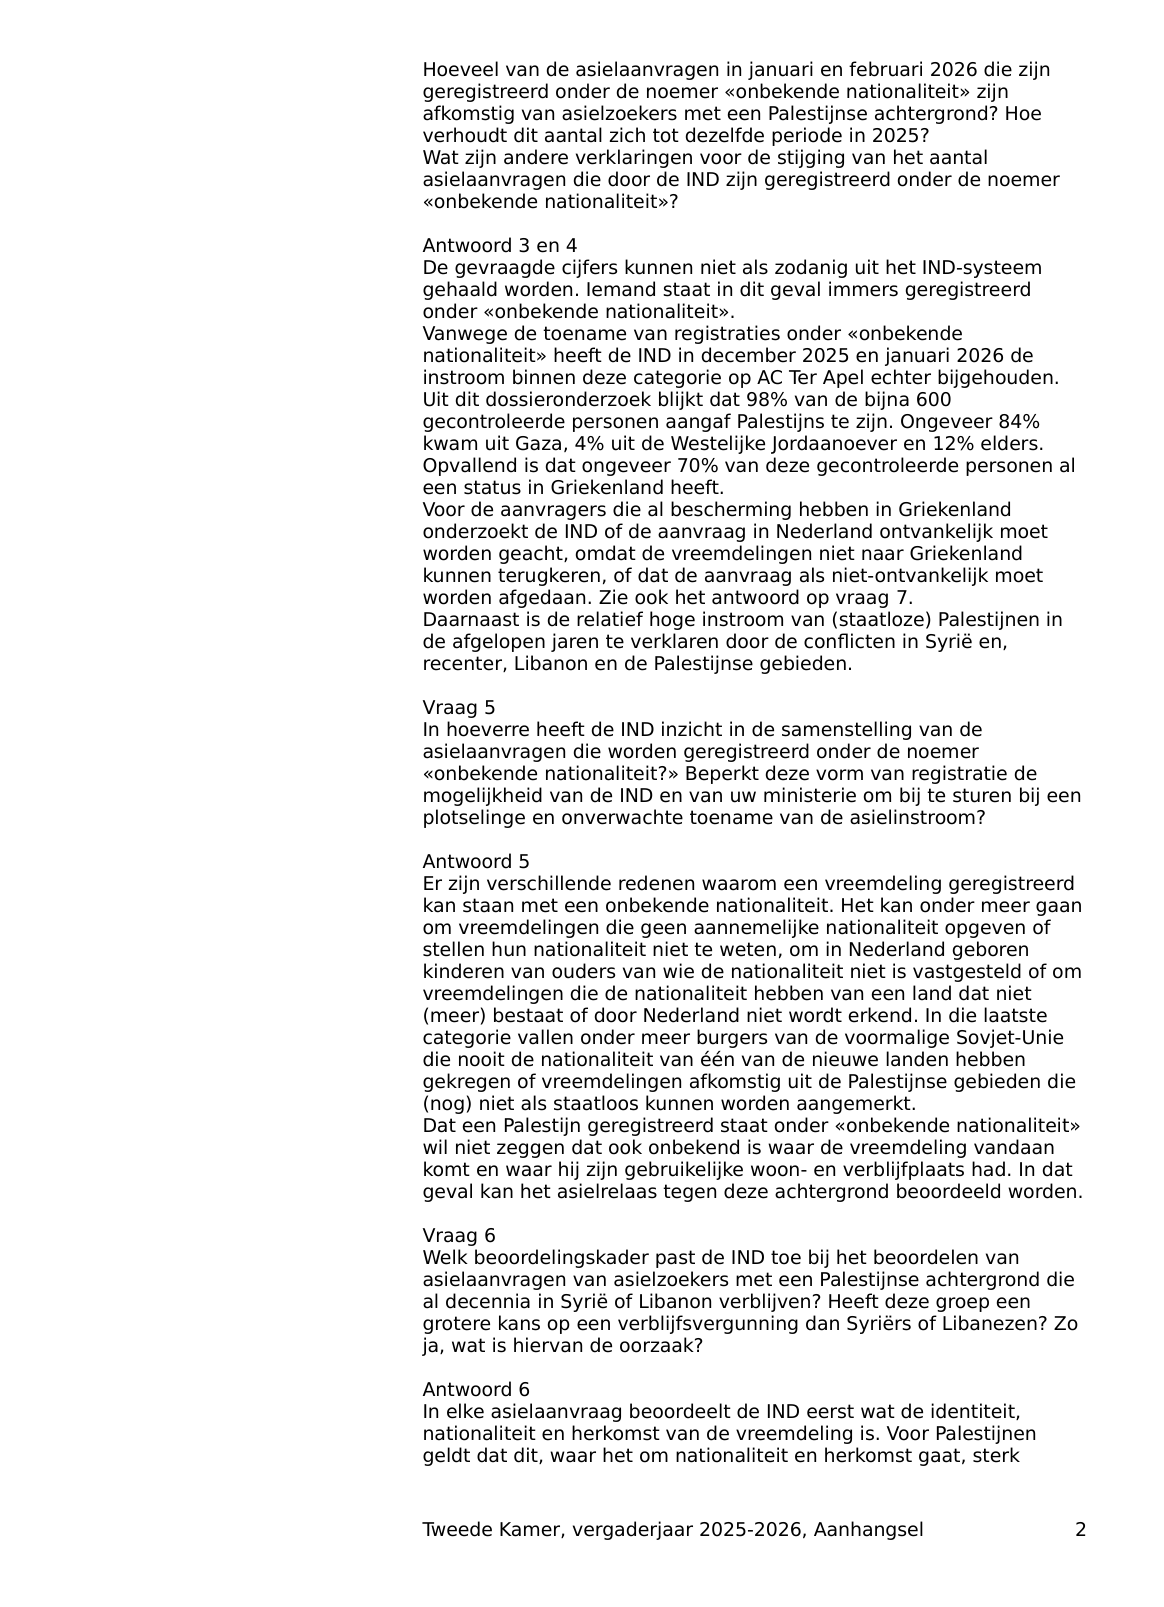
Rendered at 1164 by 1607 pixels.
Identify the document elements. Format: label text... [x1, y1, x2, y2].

text Vanwege de toename van registraties onder «onbekende nationaliteit» heeft de IND in december 2025 en januari 2026 de instroom binnen deze categorie op AC Ter Apel echter bijgehouden. Uit dit dossieronderzoek blijkt dat 98% van de bijna 600 gecontroleerde personen aangaf Palestijns te zijn. Ongeveer 84% kwam uit Gaza, 4% uit de Westelijke Jordaanoever en 12% elders. Opvallend is dat ongeveer 70% van deze gecontroleerde personen al een status in Griekenland heeft. [422, 323, 1087, 499]
text Welk beoordelingskader past de IND toe bij het beoordelen van asielaanvragen van asielzoekers met een Palestijnse achtergrond die al decennia in Syrië of Libanon verblijven? Heeft deze groep een grotere kans op een verblijfsvergunning dan Syriërs of Libanezen? Zo ja, wat is hiervan de oorzaak? [422, 1247, 1087, 1357]
text Antwoord 6 [422, 1379, 1087, 1401]
text Antwoord 3 en 4 [422, 235, 1087, 257]
text Vraag 6 [422, 1225, 1087, 1247]
text Hoeveel van de asielaanvragen in januari en februari 2026 die zijn geregistreerd onder de noemer «onbekende nationaliteit» zijn afkomstig van asielzoekers met een Palestijnse achtergrond? Hoe verhoudt dit aantal zich tot dezelfde periode in 2025? [422, 59, 1087, 147]
text In hoeverre heeft de IND inzicht in de samenstelling van de asielaanvragen die worden geregistreerd onder de noemer «onbekende nationaliteit?» Beperkt deze vorm van registratie de mogelijkheid van de IND en van uw ministerie om bij te sturen bij een plotselinge en onverwachte toename van de asielinstroom? [422, 719, 1087, 829]
text Dat een Palestijn geregistreerd staat onder «onbekende nationaliteit» wil niet zeggen dat ook onbekend is waar de vreemdeling vandaan komt en waar hij zijn gebruikelijke woon- en verblijfplaats had. In dat geval kan het asielrelaas tegen deze achtergrond beoordeeld worden. [422, 1115, 1087, 1203]
text De gevraagde cijfers kunnen niet als zodanig uit het IND-systeem gehaald worden. Iemand staat in dit geval immers geregistreerd onder «onbekende nationaliteit». [422, 257, 1087, 323]
text Er zijn verschillende redenen waarom een vreemdeling geregistreerd kan staan met een onbekende nationaliteit. Het kan onder meer gaan om vreemdelingen die geen aannemelijke nationaliteit opgeven of stellen hun nationaliteit niet te weten, om in Nederland geboren kinderen van ouders van wie de nationaliteit niet is vastgesteld of om vreemdelingen die de nationaliteit hebben van een land dat niet (meer) bestaat of door Nederland niet wordt erkend. In die laatste categorie vallen onder meer burgers van de voormalige Sovjet-Unie die nooit de nationaliteit van één van de nieuwe landen hebben gekregen of vreemdelingen afkomstig uit de Palestijnse gebieden die (nog) niet als staatloos kunnen worden aangemerkt. [422, 873, 1087, 1115]
text Daarnaast is de relatief hoge instroom van (staatloze) Palestijnen in de afgelopen jaren te verklaren door de conflicten in Syrië en, recenter, Libanon en de Palestijnse gebieden. [422, 609, 1087, 675]
text Antwoord 5 [422, 851, 1087, 873]
text In elke asielaanvraag beoordeelt de IND eerst wat de identiteit, nationaliteit en herkomst van de vreemdeling is. Voor Palestijnen geldt dat dit, waar het om nationaliteit en herkomst gaat, sterk [422, 1401, 1087, 1467]
text Vraag 5 [422, 697, 1087, 719]
text Wat zijn andere verklaringen voor de stijging van het aantal asielaanvragen die door de IND zijn geregistreerd onder de noemer «onbekende nationaliteit»? [422, 147, 1087, 213]
text Voor de aanvragers die al bescherming hebben in Griekenland onderzoekt de IND of de aanvraag in Nederland ontvankelijk moet worden geacht, omdat de vreemdelingen niet naar Griekenland kunnen terugkeren, of dat de aanvraag als niet-ontvankelijk moet worden afgedaan. Zie ook het antwoord op vraag 7. [422, 499, 1087, 609]
